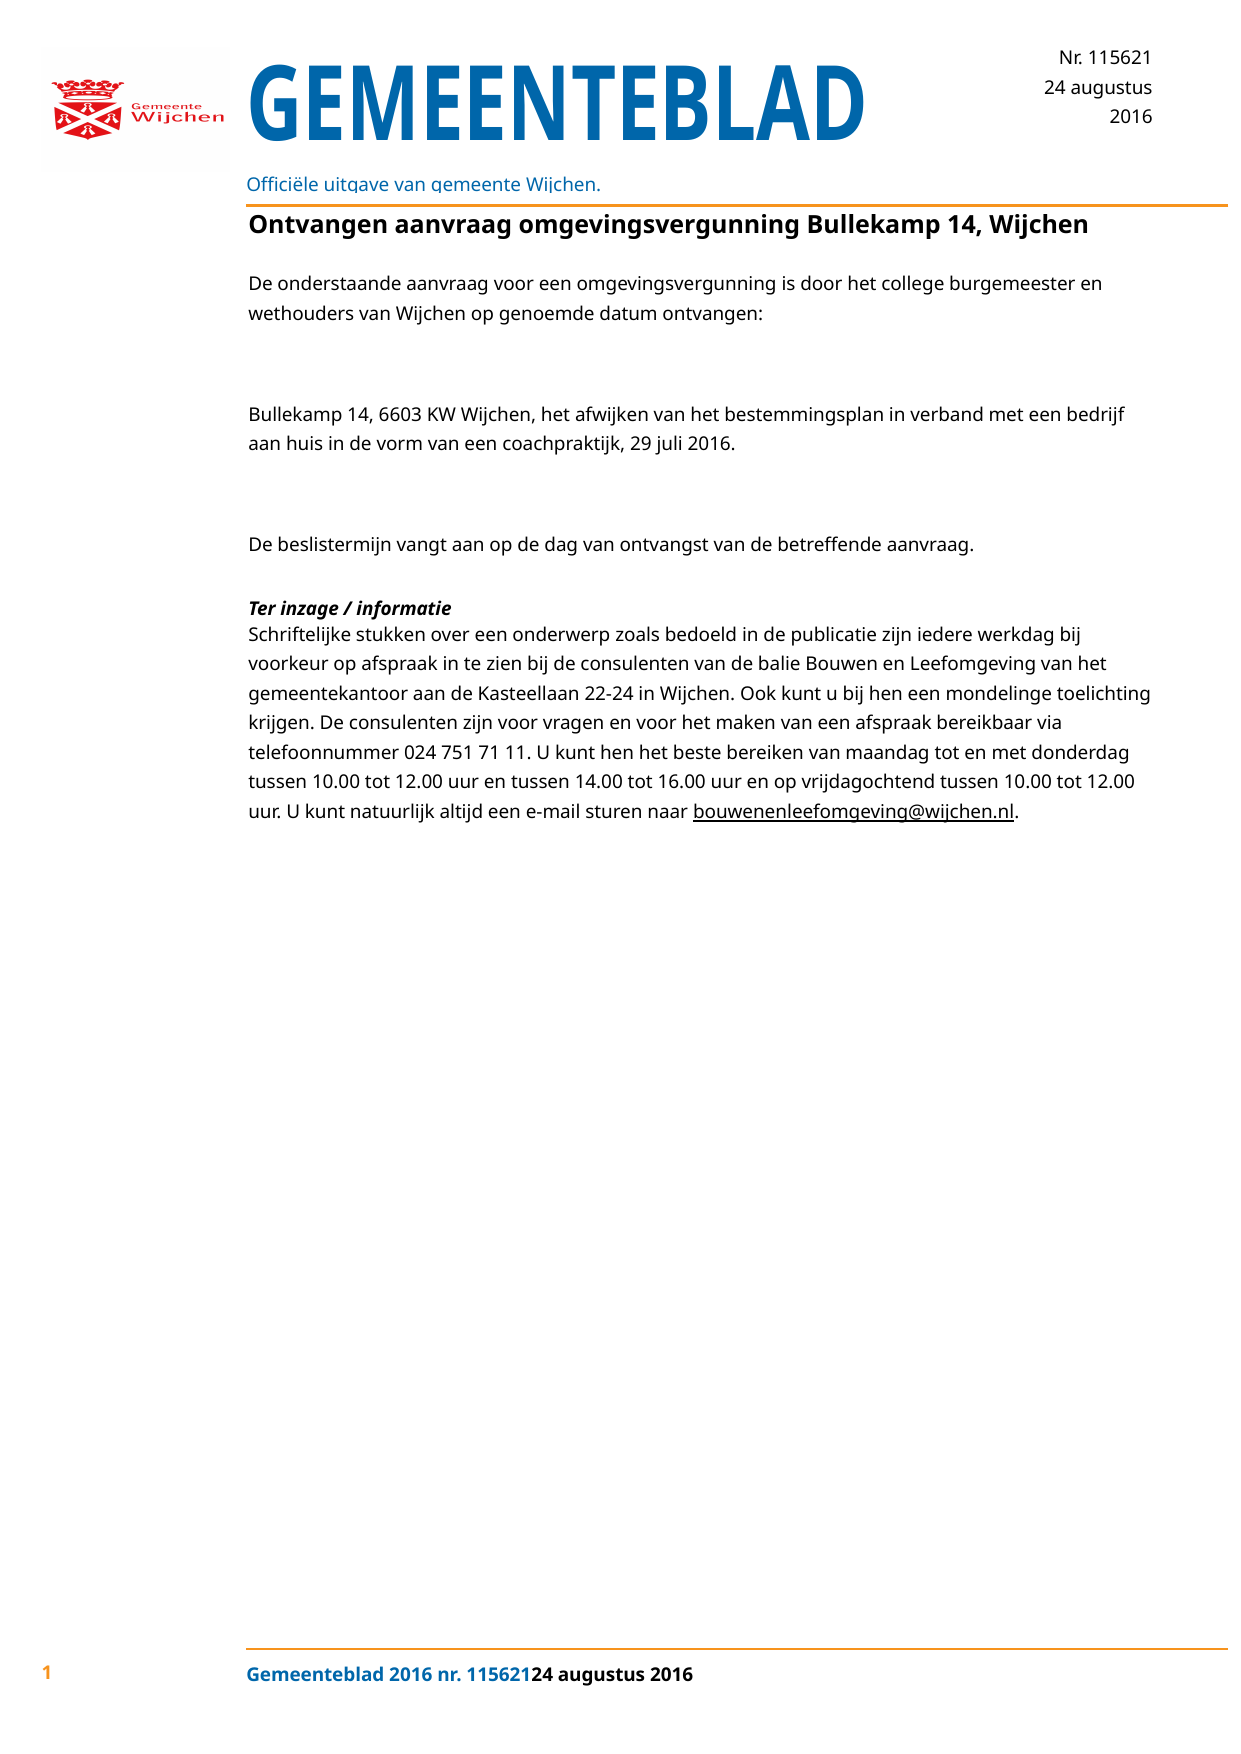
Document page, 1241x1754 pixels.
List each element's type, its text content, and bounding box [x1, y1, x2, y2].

text Bullekamp 14, 6603 KW Wijchen, het afwijken van het bestemmingsplan in verband met een bedrijf aan huis in de vorm van een coachpraktijk, 29 juli 2016. [248, 401, 1152, 456]
text Ontvangen aanvraag omgevingsvergunning Bullekamp 14, Wijchen [248, 207, 1152, 241]
picture [41, 47, 231, 172]
text Ter inzage / informatie [248, 595, 1152, 621]
text De onderstaande aanvraag voor een omgevingsvergunning is door het college burgemeester en wethouders van Wijchen op genoemde datum ontvangen: [248, 270, 1152, 326]
text De beslistermijn vangt aan op de dag van ontvangst van de betreffende aanvraag. [248, 531, 1152, 557]
text Schriftelijke stukken over een onderwerp zoals bedoeld in de publicatie zijn iedere werkdag bij voorkeur op afspraak in te zien bij de consulenten van de balie Bouwen en Leefomgeving van het gemeentekantoor aan de Kasteellaan 22-24 in Wijchen. Ook kunt u bij hen een mondelinge toelichting krijgen. De consulenten zijn voor vragen en voor het maken van een afspraak bereikbaar via telefoonnummer 024 751 71 11. U kunt hen het beste bereiken van maandag tot en met donderdag tussen 10.00 tot 12.00 uur en tussen 14.00 tot 16.00 uur en op vrijdagochtend tussen 10.00 tot 12.00 uur. U kunt natuurlijk altijd een e-mail sturen naar bouwenenleefomgeving@wijchen.nl. [248, 621, 1152, 824]
